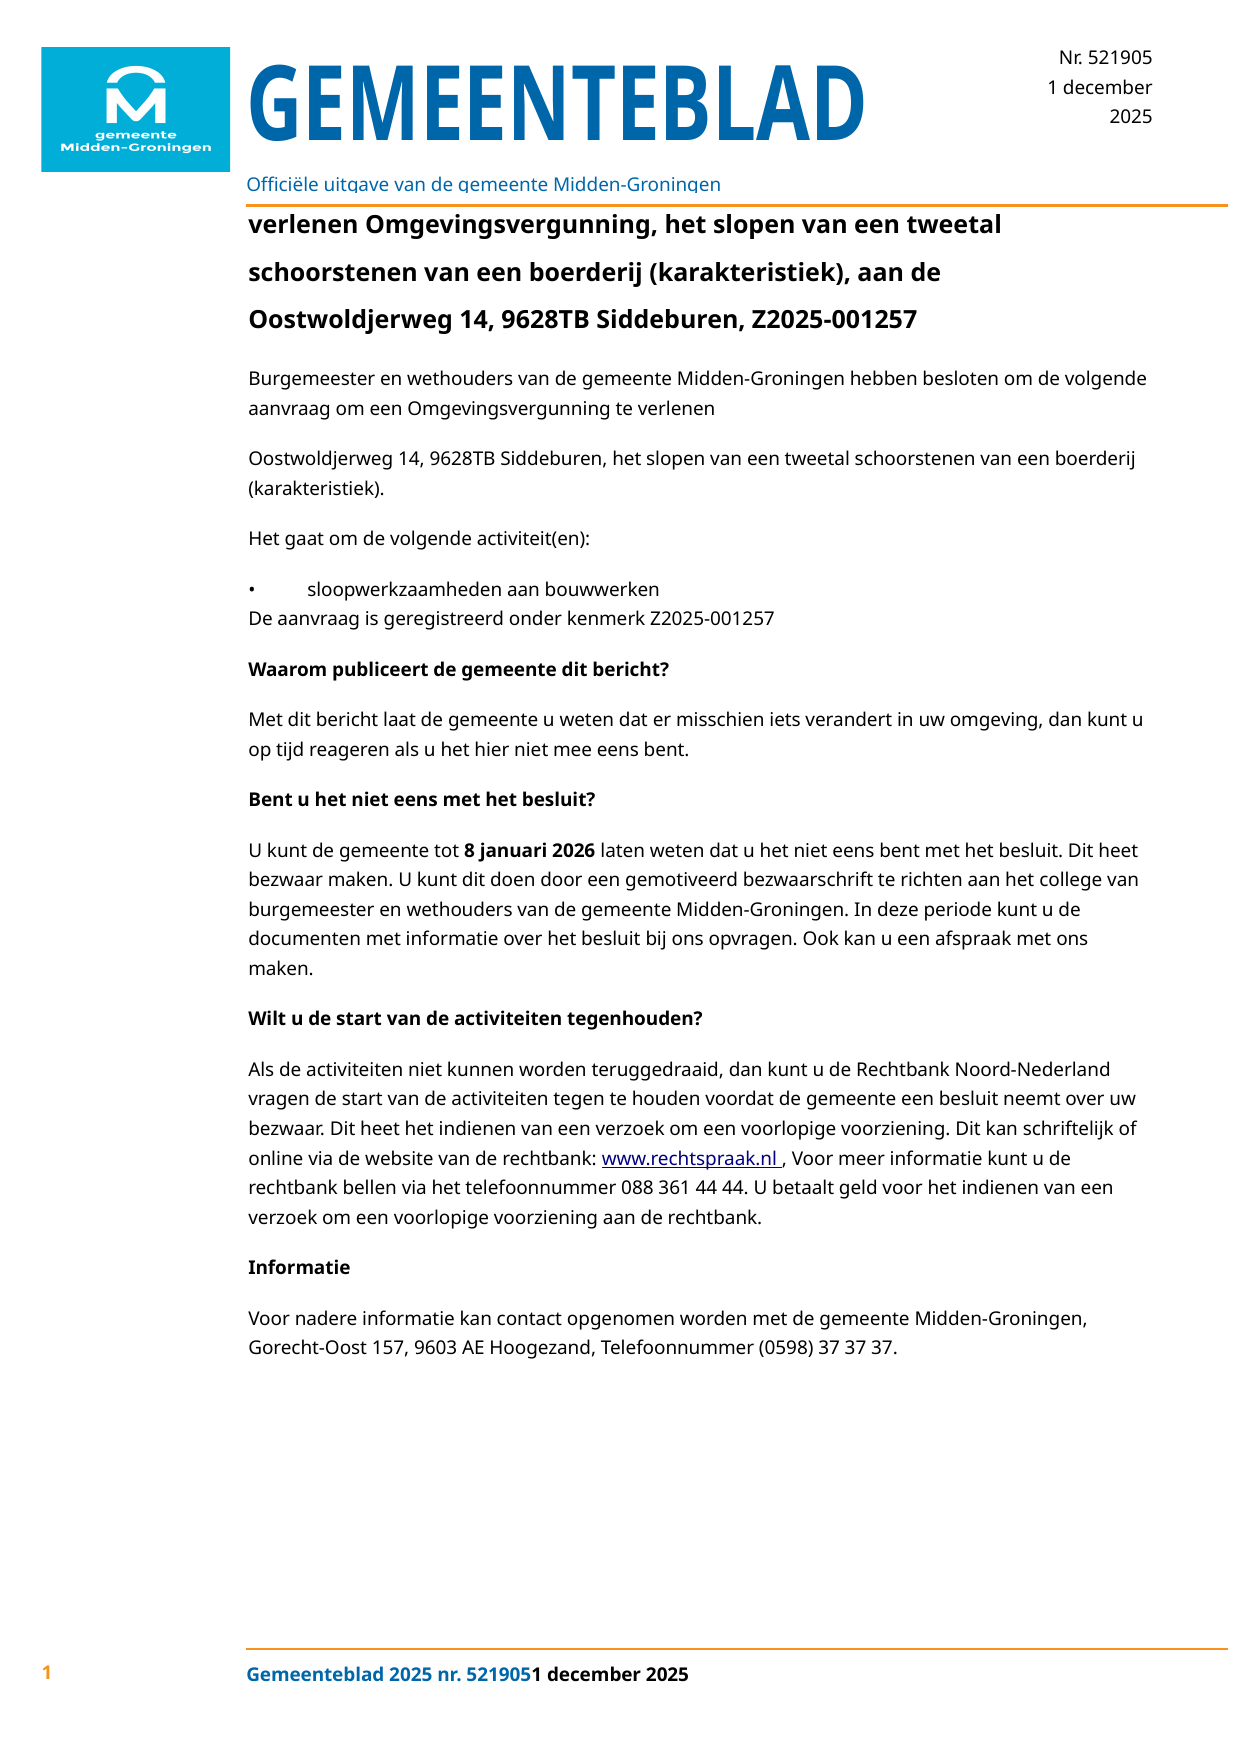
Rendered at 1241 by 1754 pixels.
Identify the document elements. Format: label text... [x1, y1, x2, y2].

text Wilt u de start van de activiteiten tegenhouden? [248, 1006, 1152, 1031]
text Informatie [248, 1254, 1152, 1280]
text verlenen Omgevingsvergunning, het slopen van een tweetal schoorstenen van een boerderij (karakteristiek), aan de Oostwoldjerweg 14, 9628TB Siddeburen, Z2025-001257 [248, 207, 1152, 336]
picture [184, 146, 190, 153]
text Voor nadere informatie kan contact opgenomen worden met de gemeente Midden-Groningen, Gorecht-Oost 157, 9603 AE Hoogezand, Telefoonnummer (0598) 37 37 37. [248, 1305, 1152, 1360]
text De aanvraag is geregistreerd onder kenmerk Z2025-001257 [248, 606, 1152, 631]
text Met dit bericht laat de gemeente u weten dat er misschien iets verandert in uw omgeving, dan kunt u op tijd reageren als u het hier niet mee eens bent. [248, 706, 1152, 762]
text Het gaat om de volgende activiteit(en): [248, 526, 1152, 551]
picture [107, 89, 165, 122]
text Als de activiteiten niet kunnen worden teruggedraaid, dan kunt u de Rechtbank Noord-Nederland vragen de start van de activiteiten tegen te houden voordat de gemeente een besluit neemt over uw bezwaar. Dit heet het indienen van een verzoek om een voorlopige voorziening. Dit kan schriftelijk of online via de website van de rechtbank: www.rechtspraak.nl , Voor meer informatie kunt u de rechtbank bellen via het telefoonnummer 088 361 44 44. U betaalt geld voor het indienen van een verzoek om een voorlopige voorziening aan de rechtbank. [248, 1056, 1152, 1229]
text Oostwoldjerweg 14, 9628TB Siddeburen, het slopen van een tweetal schoorstenen van een boerderij (karakteristiek). [248, 446, 1152, 501]
text Bent u het niet eens met het besluit? [248, 786, 1152, 812]
list sloopwerkzaamheden aan bouwwerken [248, 576, 1152, 602]
text Waarom publiceert de gemeente dit bericht? [248, 656, 1152, 682]
text Burgemeester en wethouders van de gemeente Midden-Groningen hebben besloten om de volgende aanvraag om een Omgevingsvergunning te verlenen [248, 366, 1152, 421]
text U kunt de gemeente tot 8 januari 2026 laten weten dat u het niet eens bent met het besluit. Dit heet bezwaar maken. U kunt dit doen door een gemotiveerd bezwaarschrift te richten aan het college van burgemeester en wethouders van de gemeente Midden-Groningen. In deze periode kunt u de documenten met informatie over het besluit bij ons opvragen. Ook kan u een afspraak met ons maken. [248, 837, 1152, 981]
picture [108, 66, 164, 82]
